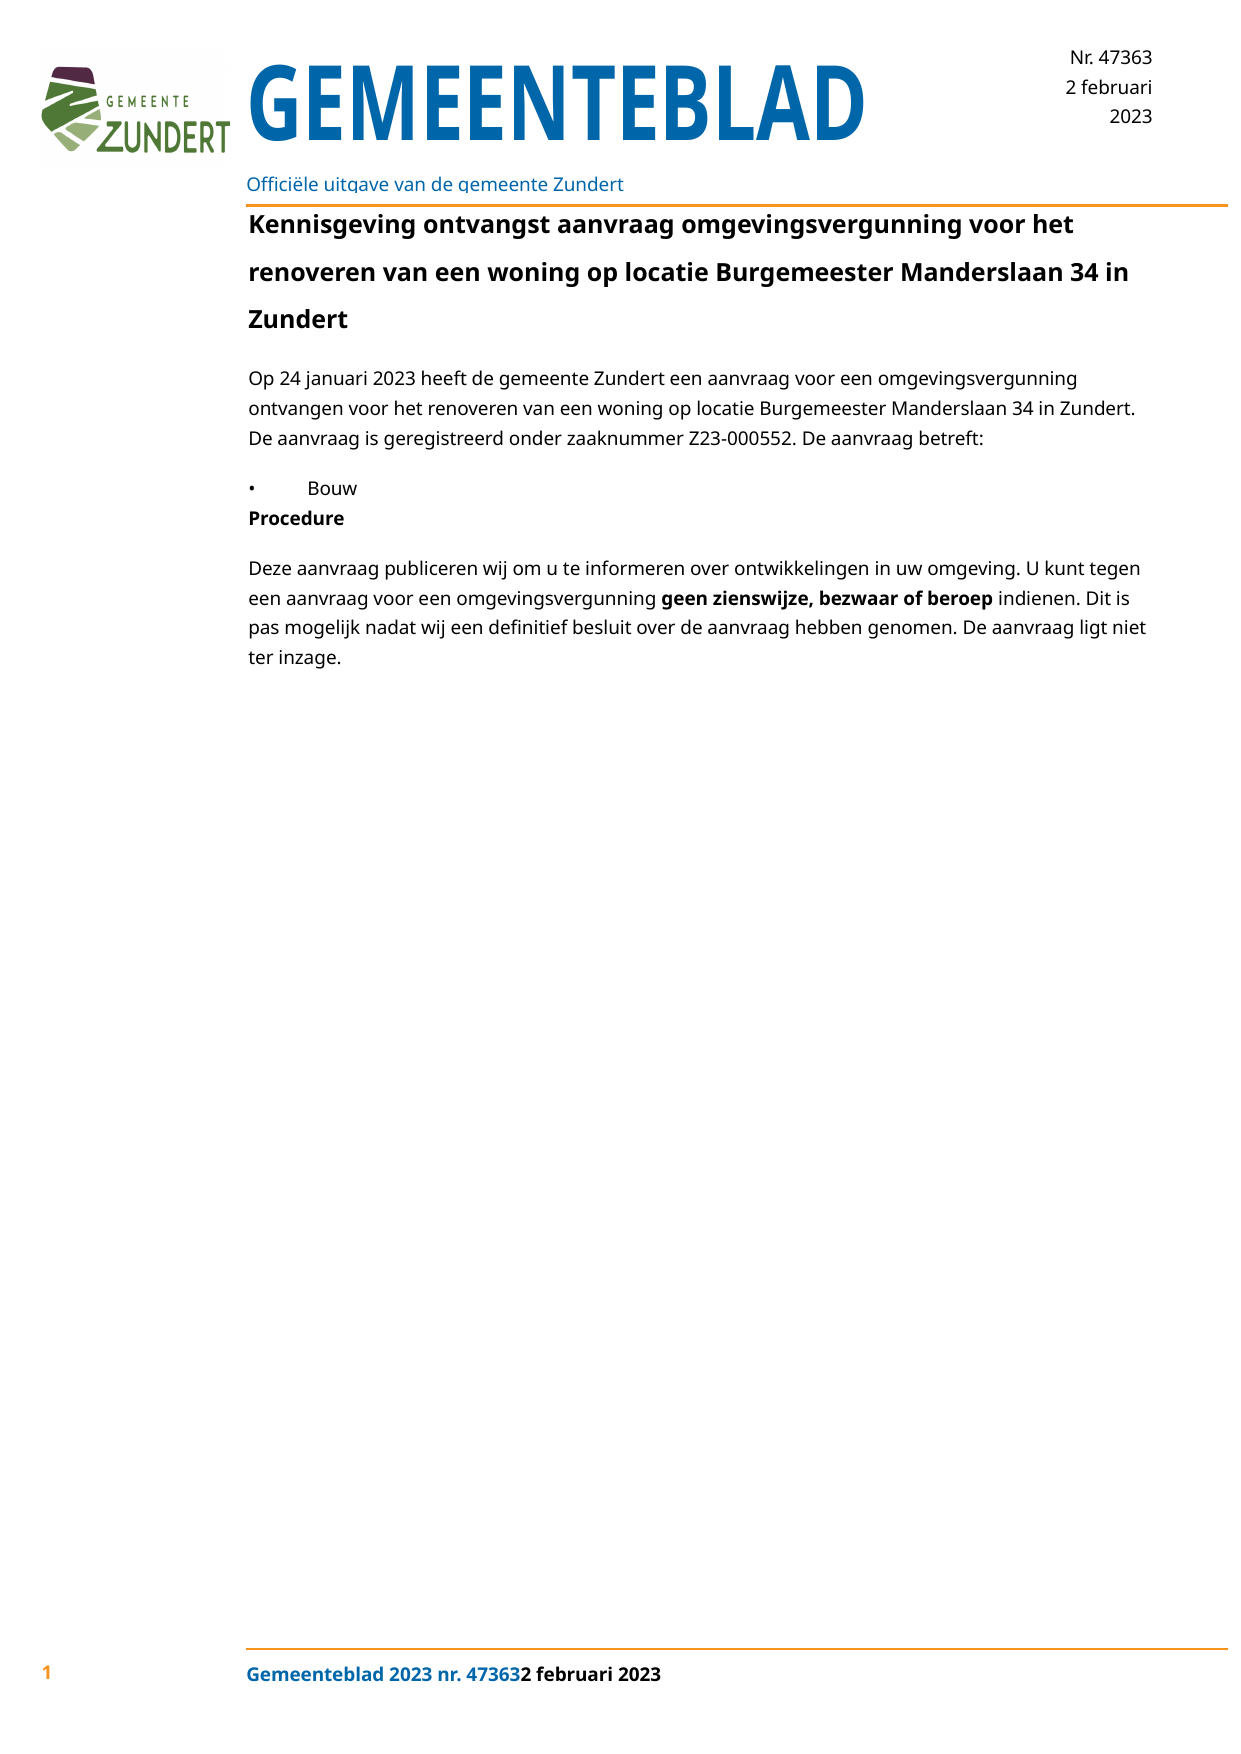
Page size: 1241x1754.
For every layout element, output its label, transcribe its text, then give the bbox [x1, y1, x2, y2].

text Kennisgeving ontvangst aanvraag omgevingsvergunning voor het renoveren van een woning op locatie Burgemeester Manderslaan 34 in Zundert [248, 207, 1152, 336]
picture [41, 47, 231, 172]
text Op 24 januari 2023 heeft de gemeente Zundert een aanvraag voor een omgevingsvergunning ontvangen voor het renoveren van een woning op locatie Burgemeester Manderslaan 34 in Zundert. De aanvraag is geregistreerd onder zaaknummer Z23-000552. De aanvraag betreft: [248, 366, 1152, 450]
text Deze aanvraag publiceren wij om u te informeren over ontwikkelingen in uw omgeving. U kunt tegen een aanvraag voor een omgevingsvergunning geen zienswijze, bezwaar of beroep indienen. Dit is pas mogelijk nadat wij een definitief besluit over de aanvraag hebben genomen. De aanvraag ligt niet ter inzage. [248, 555, 1152, 669]
list Bouw [248, 475, 1152, 501]
text Procedure [248, 505, 1152, 530]
